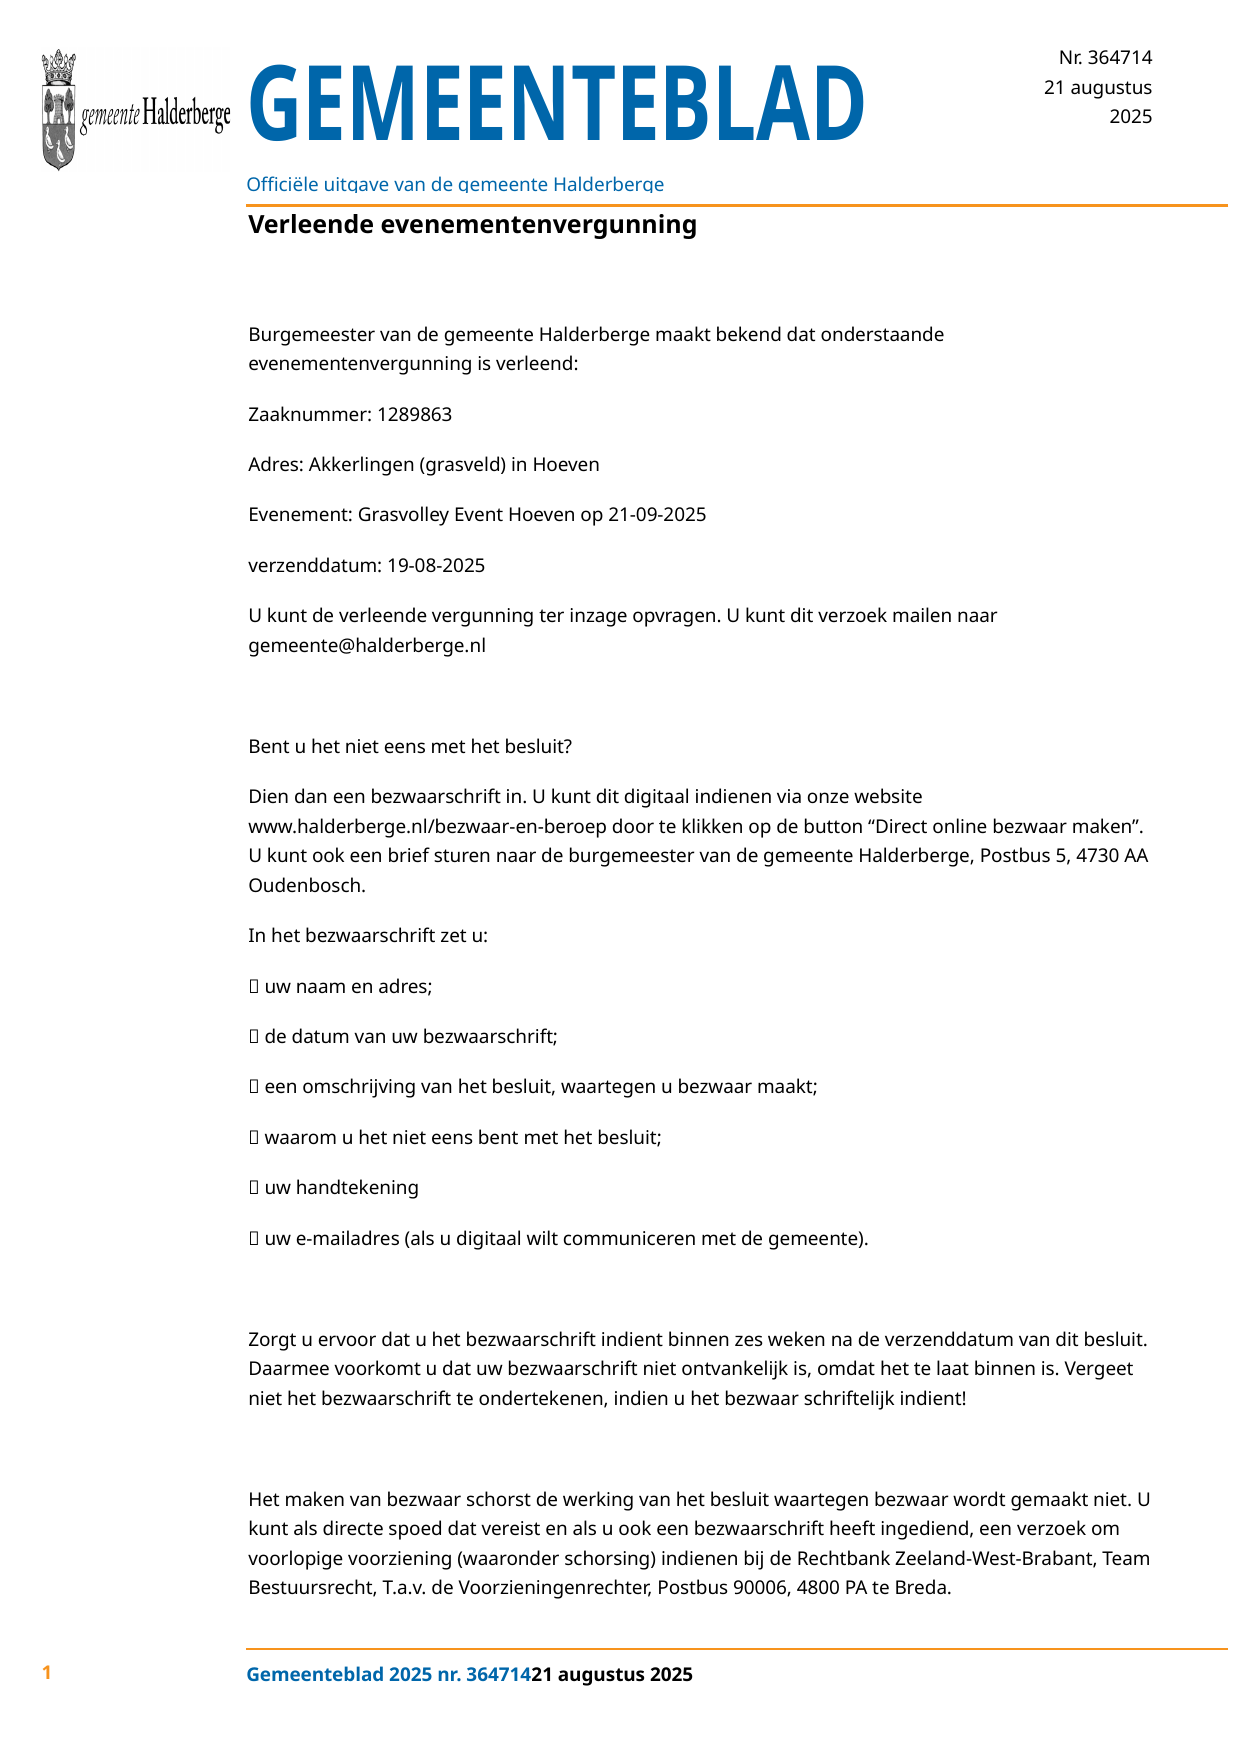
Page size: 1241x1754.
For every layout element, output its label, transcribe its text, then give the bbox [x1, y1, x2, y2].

text Het maken van bezwaar schorst de werking van het besluit waartegen bezwaar wordt gemaakt niet. U kunt als directe spoed dat vereist en als u ook een bezwaarschrift heeft ingediend, een verzoek om voorlopige voorziening (waaronder schorsing) indienen bij de Rechtbank Zeeland-West-Brabant, Team Bestuursrecht, T.a.v. de Voorzieningenrechter, Postbus 90006, 4800 PA te Breda. [248, 1486, 1152, 1600]
text Adres: Akkerlingen (grasveld) in Hoeven [248, 451, 1152, 477]
text  een omschrijving van het besluit, waartegen u bezwaar maakt; [248, 1074, 1152, 1099]
text  uw naam en adres; [248, 973, 1152, 998]
text  waarom u het niet eens bent met het besluit; [248, 1124, 1152, 1150]
text Dien dan een bezwaarschrift in. U kunt dit digitaal indienen via onze website www.halderberge.nl/bezwaar-en-beroep door te klikken op de button “Direct online bezwaar maken”. U kunt ook een brief sturen naar de burgemeester van de gemeente Halderberge, Postbus 5, 4730 AA Oudenbosch. [248, 783, 1152, 898]
text Zaaknummer: 1289863 [248, 401, 1152, 426]
text Burgemeester van de gemeente Halderberge maakt bekend dat onderstaande evenementenvergunning is verleend: [248, 321, 1152, 376]
text Zorgt u ervoor dat u het bezwaarschrift indient binnen zes weken na de verzenddatum van dit besluit. Daarmee voorkomt u dat uw bezwaarschrift niet ontvankelijk is, omdat het te laat binnen is. Vergeet niet het bezwaarschrift te ondertekenen, indien u het bezwaar schriftelijk indient! [248, 1326, 1152, 1411]
text  uw e-mailadres (als u digitaal wilt communiceren met de gemeente). [248, 1225, 1152, 1251]
text In het bezwaarschrift zet u: [248, 922, 1152, 948]
text Bent u het niet eens met het besluit? [248, 733, 1152, 758]
text verzenddatum: 19-08-2025 [248, 552, 1152, 578]
picture [41, 47, 231, 172]
text Verleende evenementenvergunning [248, 207, 1152, 241]
text  uw handtekening [248, 1174, 1152, 1200]
text Evenement: Grasvolley Event Hoeven op 21-09-2025 [248, 502, 1152, 527]
text  de datum van uw bezwaarschrift; [248, 1023, 1152, 1049]
text U kunt de verleende vergunning ter inzage opvragen. U kunt dit verzoek mailen naar gemeente@halderberge.nl [248, 602, 1152, 658]
